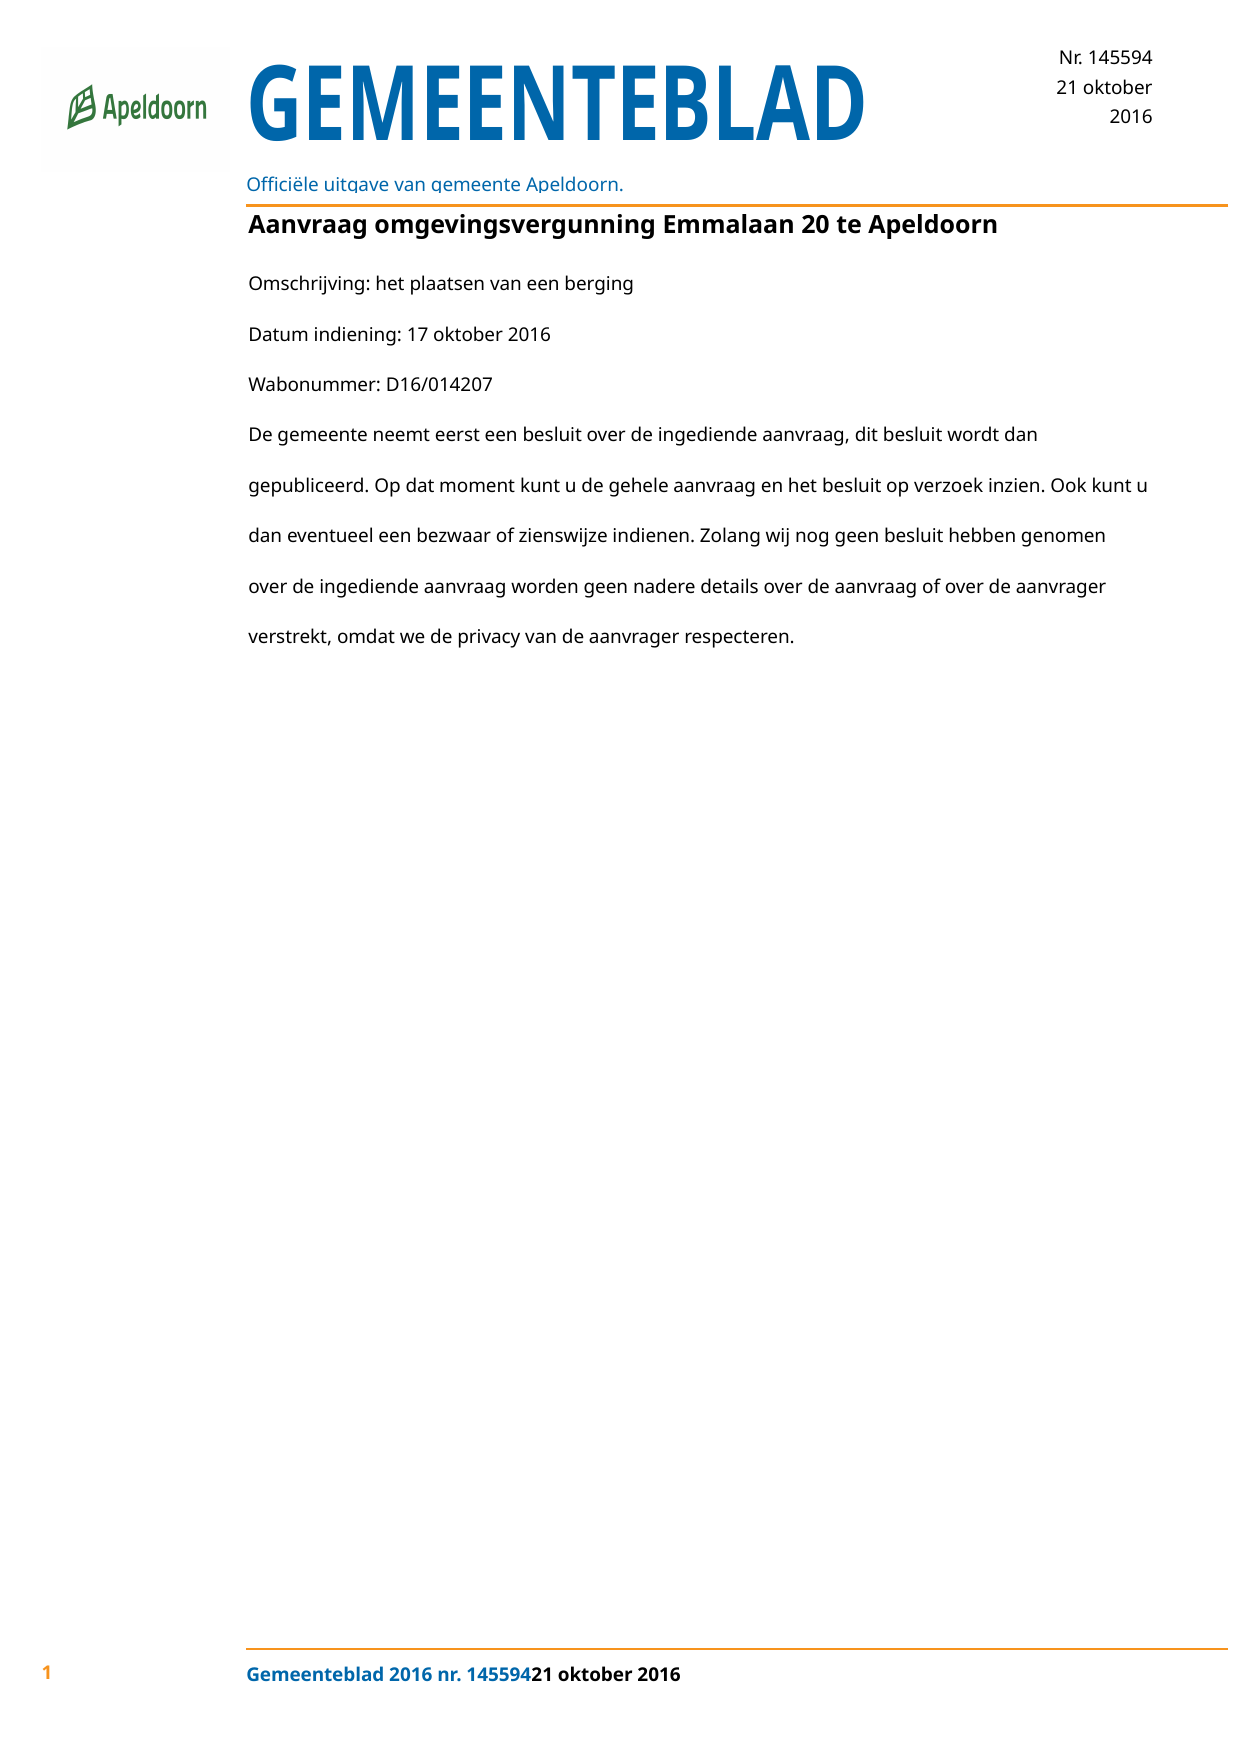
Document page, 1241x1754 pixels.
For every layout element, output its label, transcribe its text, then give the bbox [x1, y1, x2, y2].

text De gemeente neemt eerst een besluit over de ingediende aanvraag, dit besluit wordt dan [248, 422, 1152, 447]
text Wabonummer: D16/014207 [248, 371, 1152, 397]
text dan eventueel een bezwaar of zienswijze indienen. Zolang wij nog geen besluit hebben genomen [248, 522, 1152, 548]
text Omschrijving: het plaatsen van een berging [248, 270, 1152, 296]
text gepubliceerd. Op dat moment kunt u de gehele aanvraag en het besluit op verzoek inzien. Ook kunt u [248, 472, 1152, 498]
picture [41, 47, 231, 172]
text verstrekt, omdat we de privacy van de aanvrager respecteren. [248, 623, 1152, 649]
text over de ingediende aanvraag worden geen nadere details over de aanvraag of over de aanvrager [248, 573, 1152, 598]
text Datum indiening: 17 oktober 2016 [248, 321, 1152, 346]
text Aanvraag omgevingsvergunning Emmalaan 20 te Apeldoorn [248, 207, 1152, 241]
